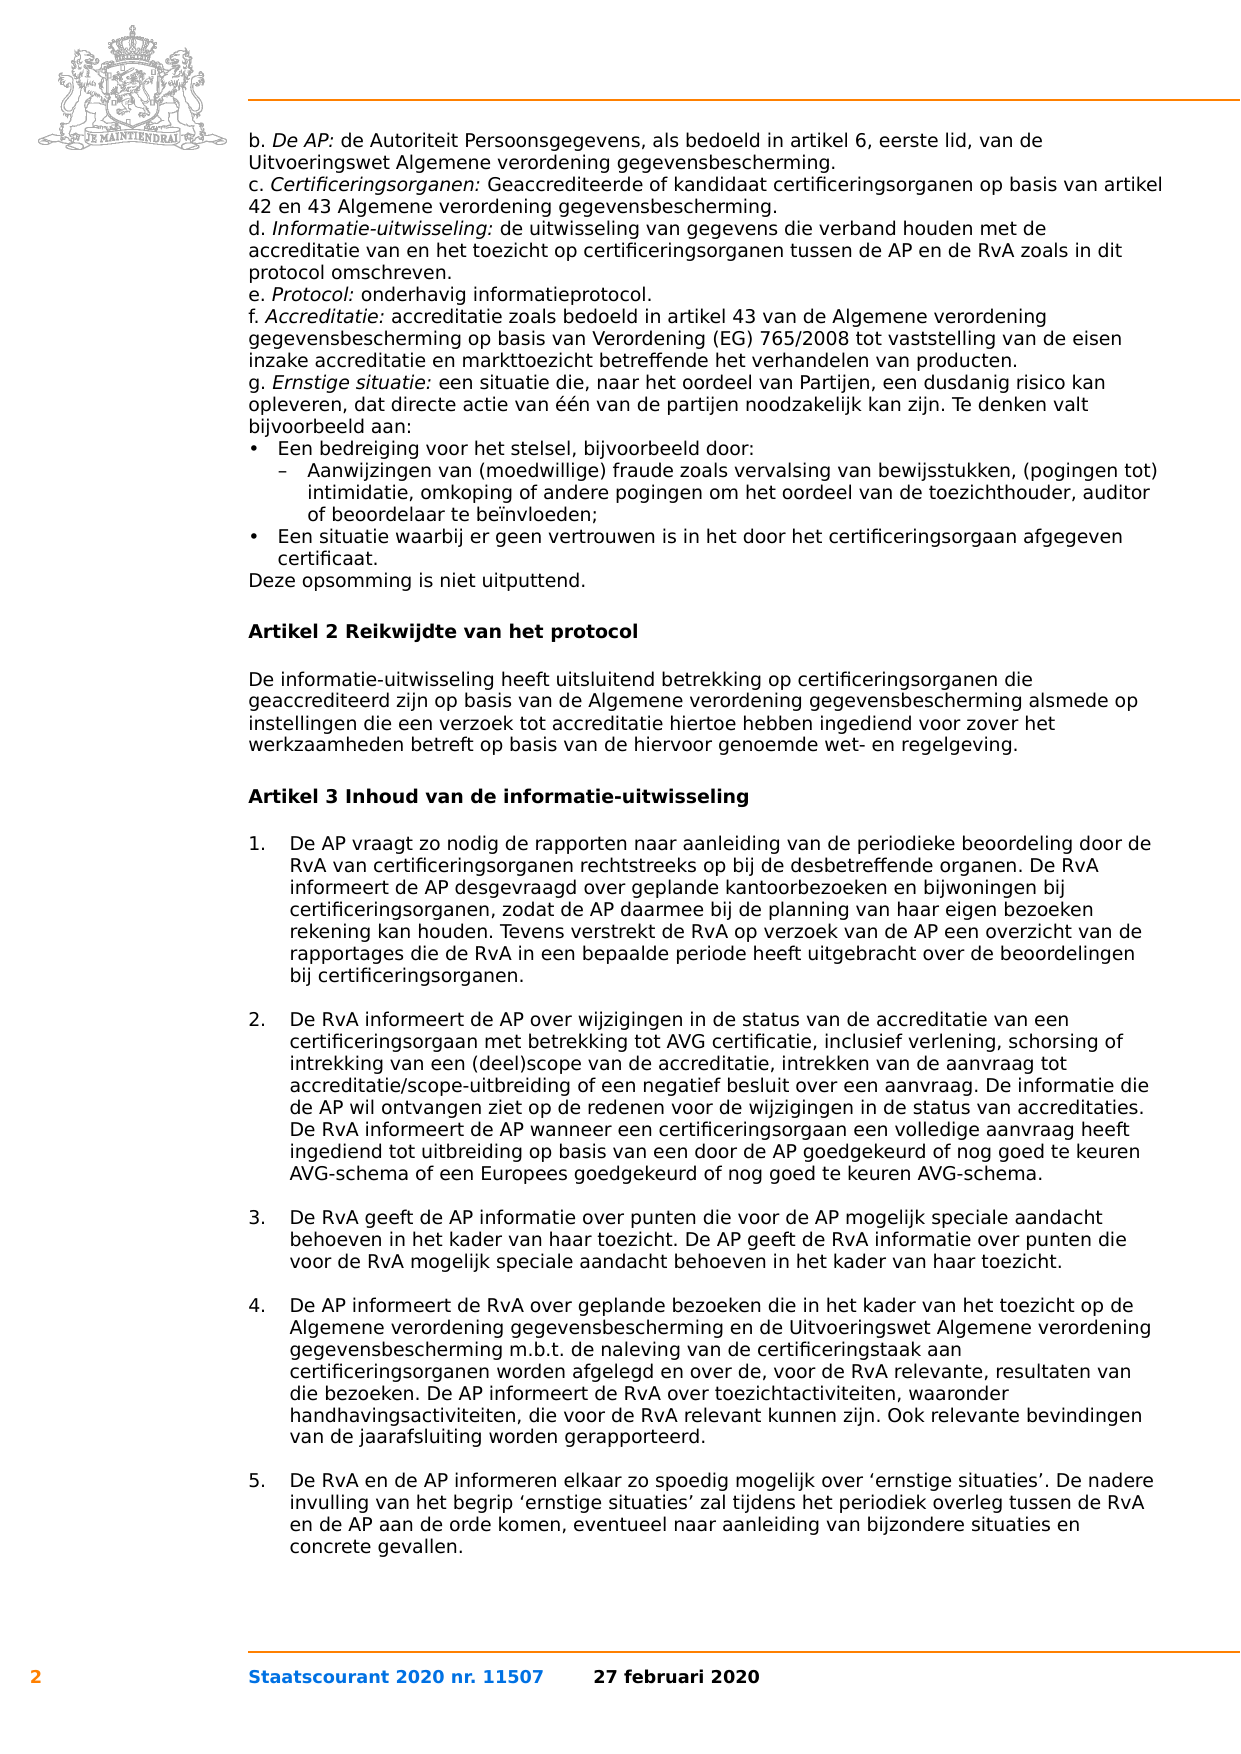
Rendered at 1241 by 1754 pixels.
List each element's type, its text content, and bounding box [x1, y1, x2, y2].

text c. Certificeringsorganen: Geaccrediteerde of kandidaat certificeringsorganen op basis van artikel 42 en 43 Algemene verordening gegevensbescherming. [248, 174, 1163, 218]
text 2. De RvA informeert de AP over wijzigingen in de status van de accreditatie van een certificeringsorgaan met betrekking tot AVG certificatie, inclusief verlening, schorsing of intrekking van een (deel)scope van de accreditatie, intrekken van de aanvraag tot accreditatie/scope-uitbreiding of een negatief besluit over een aanvraag. De informatie die de AP wil ontvangen ziet op de redenen voor de wijzigingen in de status van accreditaties. De RvA informeert de AP wanneer een certificeringsorgaan een volledige aanvraag heeft ingediend tot uitbreiding op basis van een door de AP goedgekeurd of nog goed te keuren AVG-schema of een Europees goedgekeurd of nog goed te keuren AVG-schema. [248, 1009, 1163, 1185]
text – Aanwijzingen van (moedwillige) fraude zoals vervalsing van bewijsstukken, (pogingen tot) intimidatie, omkoping of andere pogingen om het oordeel van de toezichthouder, auditor of beoordelaar te beïnvloeden; [278, 459, 1163, 526]
subtitle Artikel 2 Reikwijdte van het protocol [248, 621, 1163, 643]
text f. Accreditatie: accreditatie zoals bedoeld in artikel 43 van de Algemene verordening gegevensbescherming op basis van Verordening (EG) 765/2008 tot vaststelling van de eisen inzake accreditatie en markttoezicht betreffende het verhandelen van producten. [248, 306, 1163, 372]
text g. Ernstige situatie: een situatie die, naar het oordeel van Partijen, een dusdanig risico kan opleveren, dat directe actie van één van de partijen noodzakelijk kan zijn. Te denken valt bijvoorbeeld aan: [248, 372, 1163, 438]
text 5. De RvA en de AP informeren elkaar zo spoedig mogelijk over ‘ernstige situaties’. De nadere invulling van het begrip ‘ernstige situaties’ zal tijdens het periodiek overleg tussen de RvA en de AP aan de orde komen, eventueel naar aanleiding van bijzondere situaties en concrete gevallen. [248, 1470, 1163, 1558]
subtitle Artikel 3 Inhoud van de informatie-uitwisseling [248, 786, 1163, 808]
text • Een situatie waarbij er geen vertrouwen is in het door het certificeringsorgaan afgegeven certificaat. [248, 526, 1163, 569]
text 4. De AP informeert de RvA over geplande bezoeken die in het kader van het toezicht op de Algemene verordening gegevensbescherming en de Uitvoeringswet Algemene verordening gegevensbescherming m.b.t. de naleving van de certificeringstaak aan certificeringsorganen worden afgelegd en over de, voor de RvA relevante, resultaten van die bezoeken. De AP informeert de RvA over toezichtactiviteiten, waaronder handhavingsactiviteiten, die voor de RvA relevant kunnen zijn. Ook relevante bevindingen van de jaarafsluiting worden gerapporteerd. [248, 1294, 1163, 1448]
text b. De AP: de Autoriteit Persoonsgegevens, als bedoeld in artikel 6, eerste lid, van de Uitvoeringswet Algemene verordening gegevensbescherming. [248, 130, 1163, 174]
text Deze opsomming is niet uitputtend. [248, 569, 1163, 591]
text 1. De AP vraagt zo nodig de rapporten naar aanleiding van de periodieke beoordeling door de RvA van certificeringsorganen rechtstreeks op bij de desbetreffende organen. De RvA informeert de AP desgevraagd over geplande kantoorbezoeken en bijwoningen bij certificeringsorganen, zodat de AP daarmee bij de planning van haar eigen bezoeken rekening kan houden. Tevens verstrekt de RvA op verzoek van de AP een overzicht van de rapportages die de RvA in een bepaalde periode heeft uitgebracht over de beoordelingen bij certificeringsorganen. [248, 833, 1163, 987]
text d. Informatie-uitwisseling: de uitwisseling van gegevens die verband houden met de accreditatie van en het toezicht op certificeringsorganen tussen de AP en de RvA zoals in dit protocol omschreven. [248, 218, 1163, 284]
text 3. De RvA geeft de AP informatie over punten die voor de AP mogelijk speciale aandacht behoeven in het kader van haar toezicht. De AP geeft de RvA informatie over punten die voor de RvA mogelijk speciale aandacht behoeven in het kader van haar toezicht. [248, 1207, 1163, 1273]
text e. Protocol: onderhavig informatieprotocol. [248, 284, 1163, 306]
picture [38, 25, 227, 150]
text De informatie-uitwisseling heeft uitsluitend betrekking op certificeringsorganen die geaccrediteerd zijn op basis van de Algemene verordening gegevensbescherming alsmede op instellingen die een verzoek tot accreditatie hiertoe hebben ingediend voor zover het werkzaamheden betreft op basis van de hiervoor genoemde wet- en regelgeving. [248, 668, 1163, 756]
text • Een bedreiging voor het stelsel, bijvoorbeeld door: [248, 438, 1163, 459]
